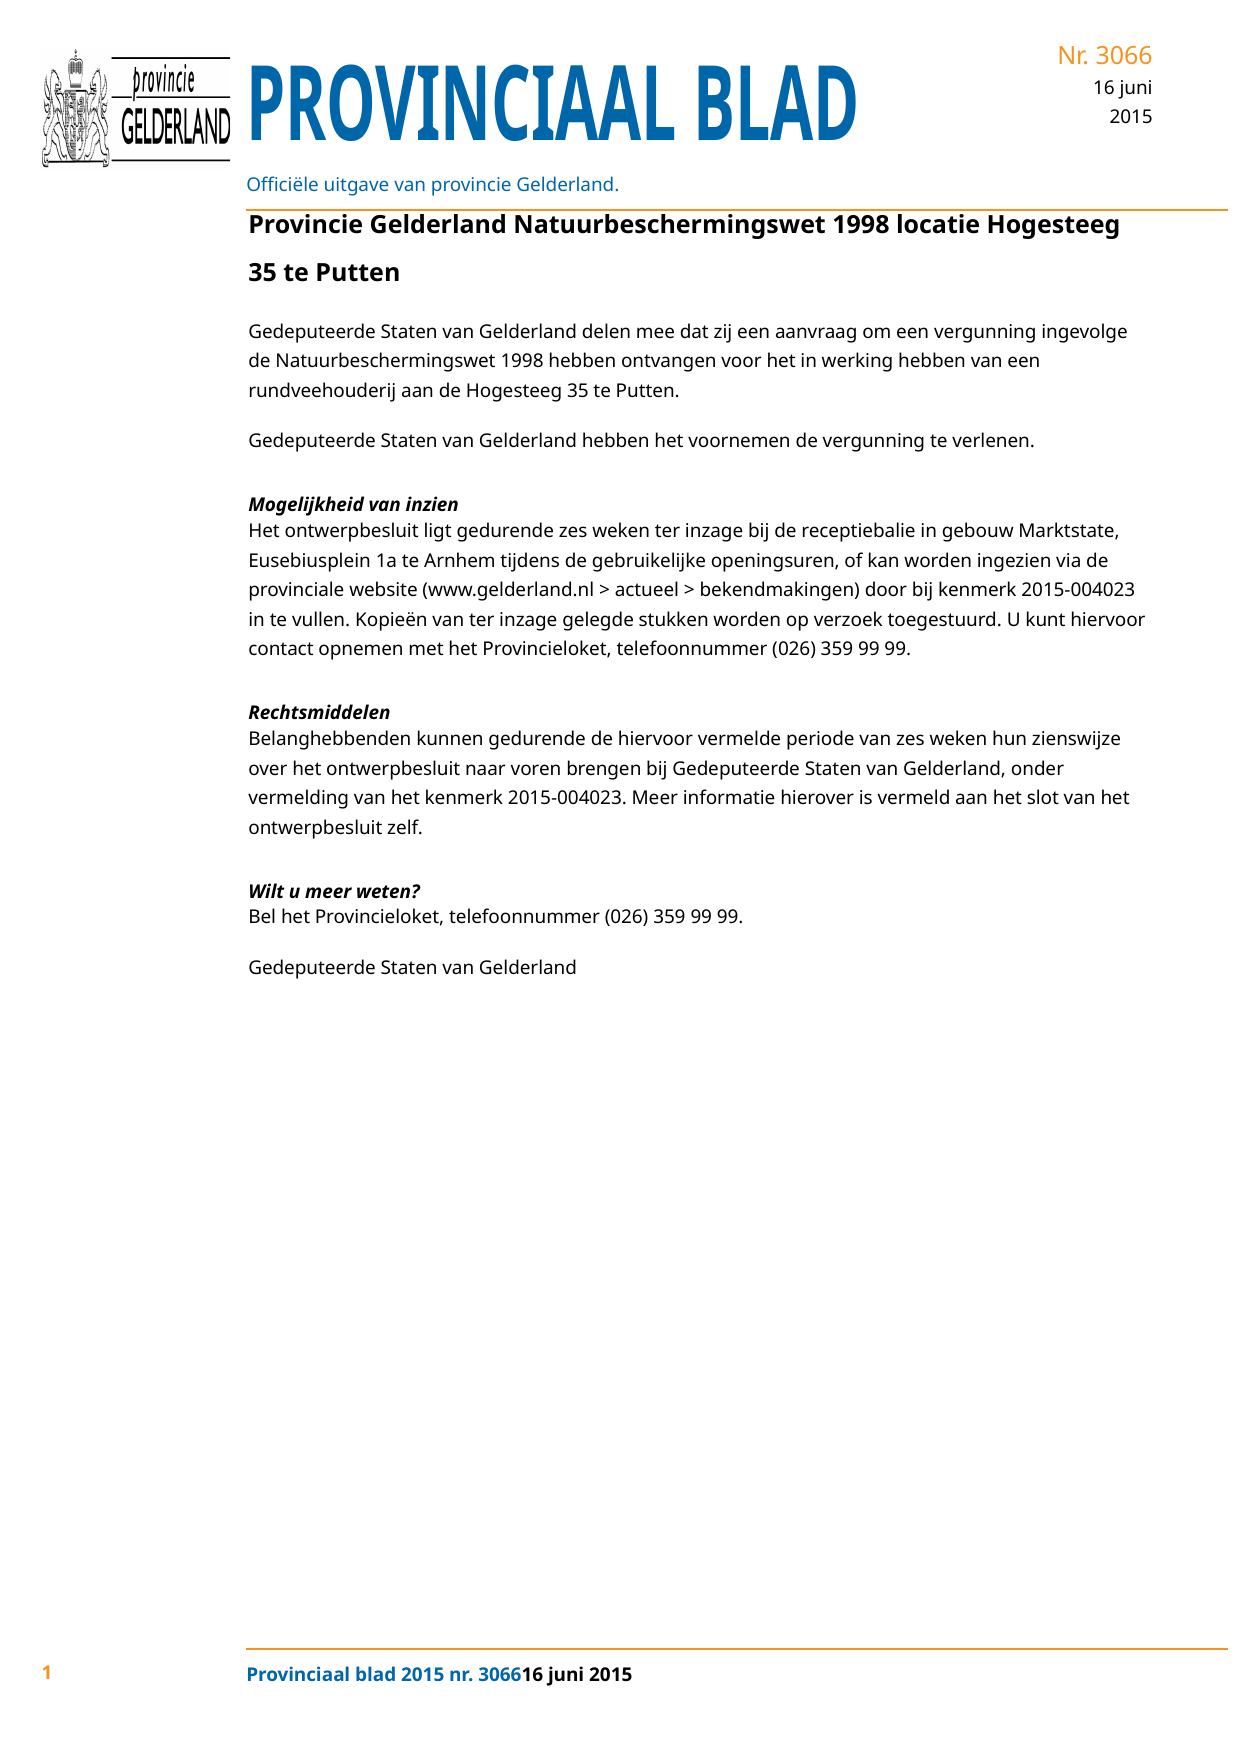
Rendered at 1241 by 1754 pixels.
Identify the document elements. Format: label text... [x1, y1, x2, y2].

text Wilt u meer weten? [248, 878, 1152, 904]
text Belanghebbenden kunnen gedurende de hiervoor vermelde periode van zes weken hun zienswijze over het ontwerpbesluit naar voren brengen bij Gedeputeerde Staten van Gelderland, onder vermelding van het kenmerk 2015-004023. Meer informatie hierover is vermeld aan het slot van het ontwerpbesluit zelf. [248, 725, 1152, 840]
text Gedeputeerde Staten van Gelderland hebben het voornemen de vergunning te verlenen. [248, 427, 1152, 453]
text Gedeputeerde Staten van Gelderland [248, 954, 1152, 980]
text Rechtsmiddelen [248, 699, 1152, 725]
text Bel het Provincieloket, telefoonnummer (026) 359 99 99. [248, 904, 1152, 929]
picture [41, 47, 231, 172]
text Mogelijkheid van inzien [248, 491, 1152, 517]
text Gedeputeerde Staten van Gelderland delen mee dat zij een aanvraag om een vergunning ingevolge de Natuurbeschermingswet 1998 hebben ontvangen voor het in werking hebben van een rundveehouderij aan de Hogesteeg 35 te Putten. [248, 318, 1152, 403]
text Het ontwerpbesluit ligt gedurende zes weken ter inzage bij de receptiebalie in gebouw Marktstate, Eusebiusplein 1a te Arnhem tijdens de gebruikelijke openingsuren, of kan worden ingezien via de provinciale website (www.gelderland.nl > actueel > bekendmakingen) door bij kenmerk 2015-004023 in te vullen. Kopieën van ter inzage gelegde stukken worden op verzoek toegestuurd. U kunt hiervoor contact opnemen met het Provincieloket, telefoonnummer (026) 359 99 99. [248, 517, 1152, 661]
text Provincie Gelderland Natuurbeschermingswet 1998 locatie Hogesteeg 35 te Putten [248, 211, 1152, 288]
